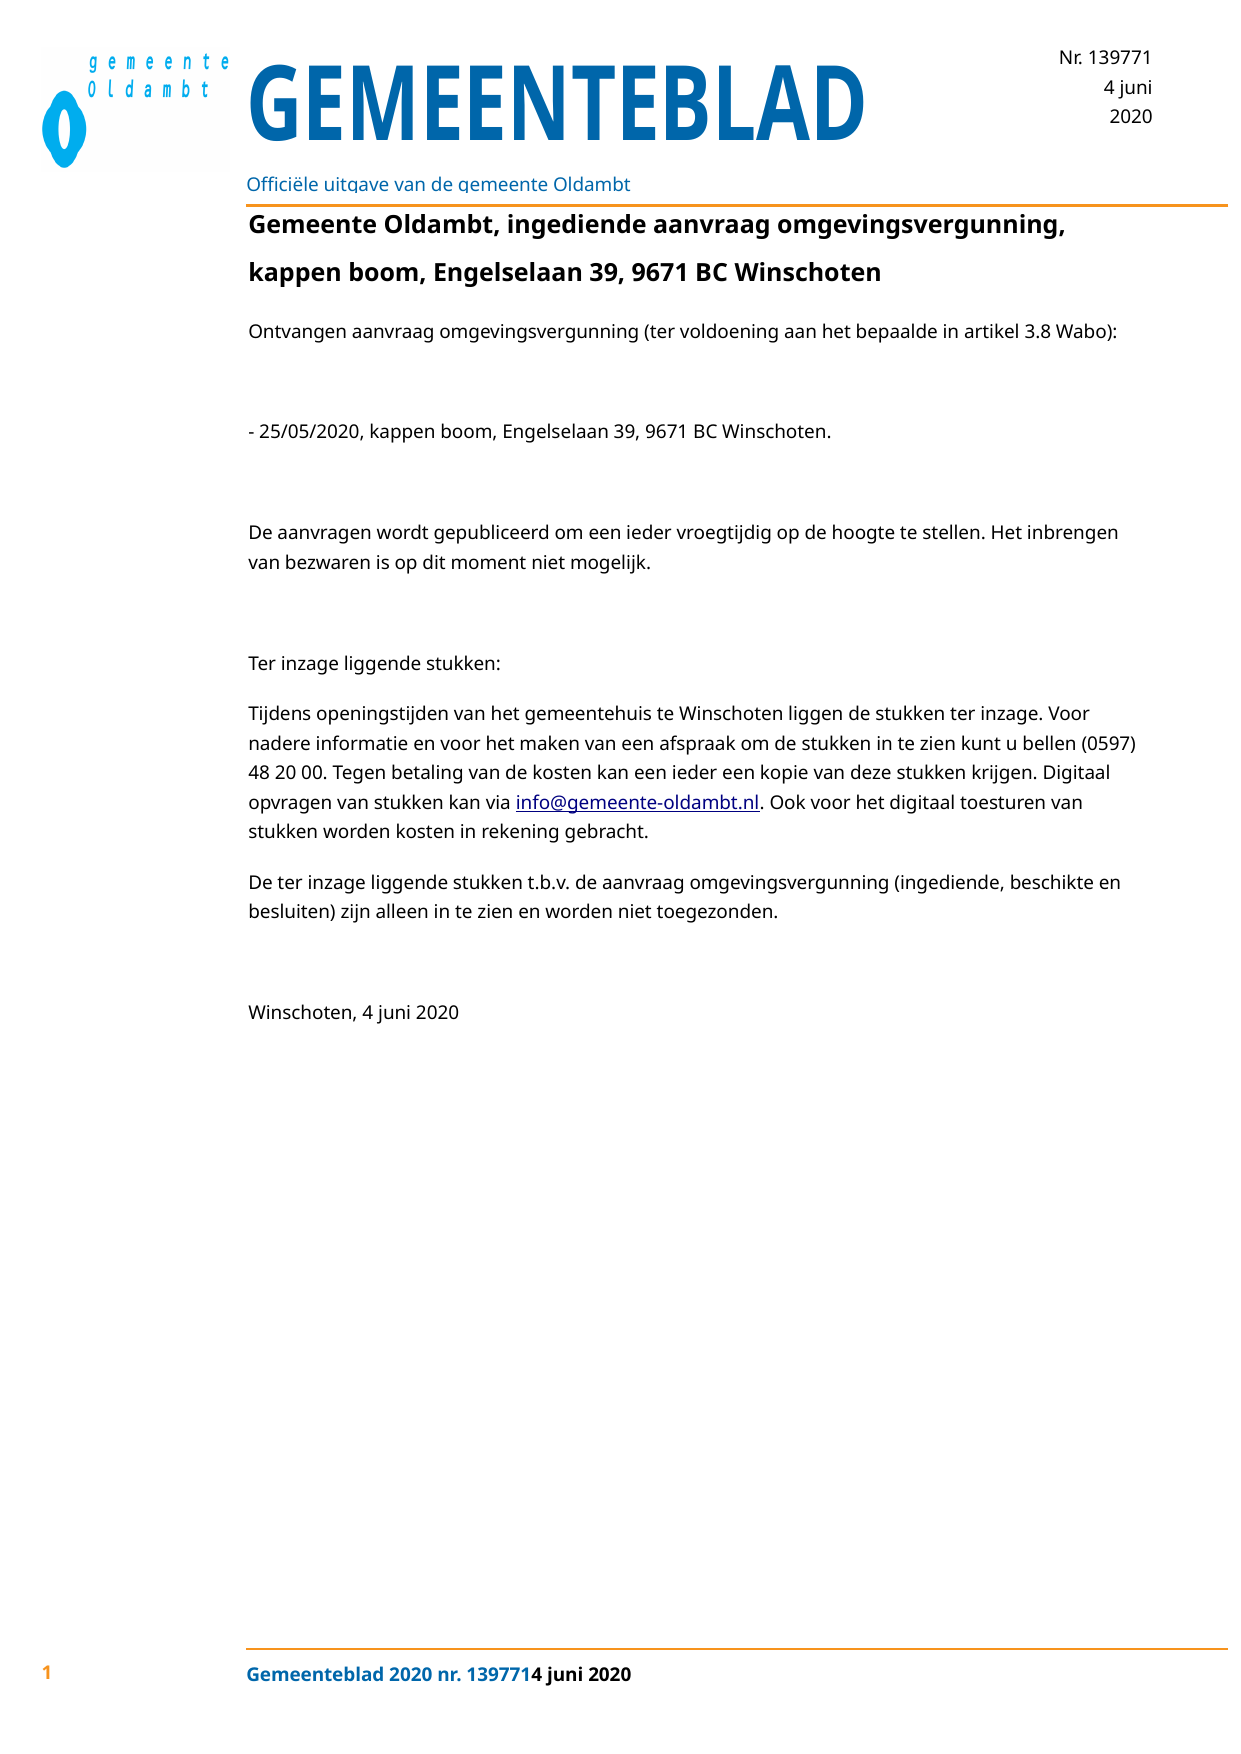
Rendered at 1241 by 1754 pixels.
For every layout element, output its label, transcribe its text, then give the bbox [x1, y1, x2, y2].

text De aanvragen wordt gepubliceerd om een ieder vroegtijdig op de hoogte te stellen. Het inbrengen van bezwaren is op dit moment niet mogelijk. [248, 519, 1152, 575]
text Tijdens openingstijden van het gemeentehuis te Winschoten liggen de stukken ter inzage. Voor nadere informatie en voor het maken van een afspraak om de stukken in te zien kunt u bellen (0597) 48 20 00. Tegen betaling van de kosten kan een ieder een kopie van deze stukken krijgen. Digitaal opvragen van stukken kan via info@gemeente-oldambt.nl. Ook voor het digitaal toesturen van stukken worden kosten in rekening gebracht. [248, 700, 1152, 844]
text Gemeente Oldambt, ingediende aanvraag omgevingsvergunning, kappen boom, Engelselaan 39, 9671 BC Winschoten [248, 207, 1152, 288]
picture [41, 47, 231, 172]
text - 25/05/2020, kappen boom, Engelselaan 39, 9671 BC Winschoten. [248, 419, 1152, 444]
text Ontvangen aanvraag omgevingsvergunning (ter voldoening aan het bepaalde in artikel 3.8 Wabo): [248, 318, 1152, 344]
text Ter inzage liggende stukken: [248, 650, 1152, 676]
text Winschoten, 4 juni 2020 [248, 999, 1152, 1025]
text De ter inzage liggende stukken t.b.v. de aanvraag omgevingsvergunning (ingediende, beschikte en besluiten) zijn alleen in te zien en worden niet toegezonden. [248, 869, 1152, 924]
